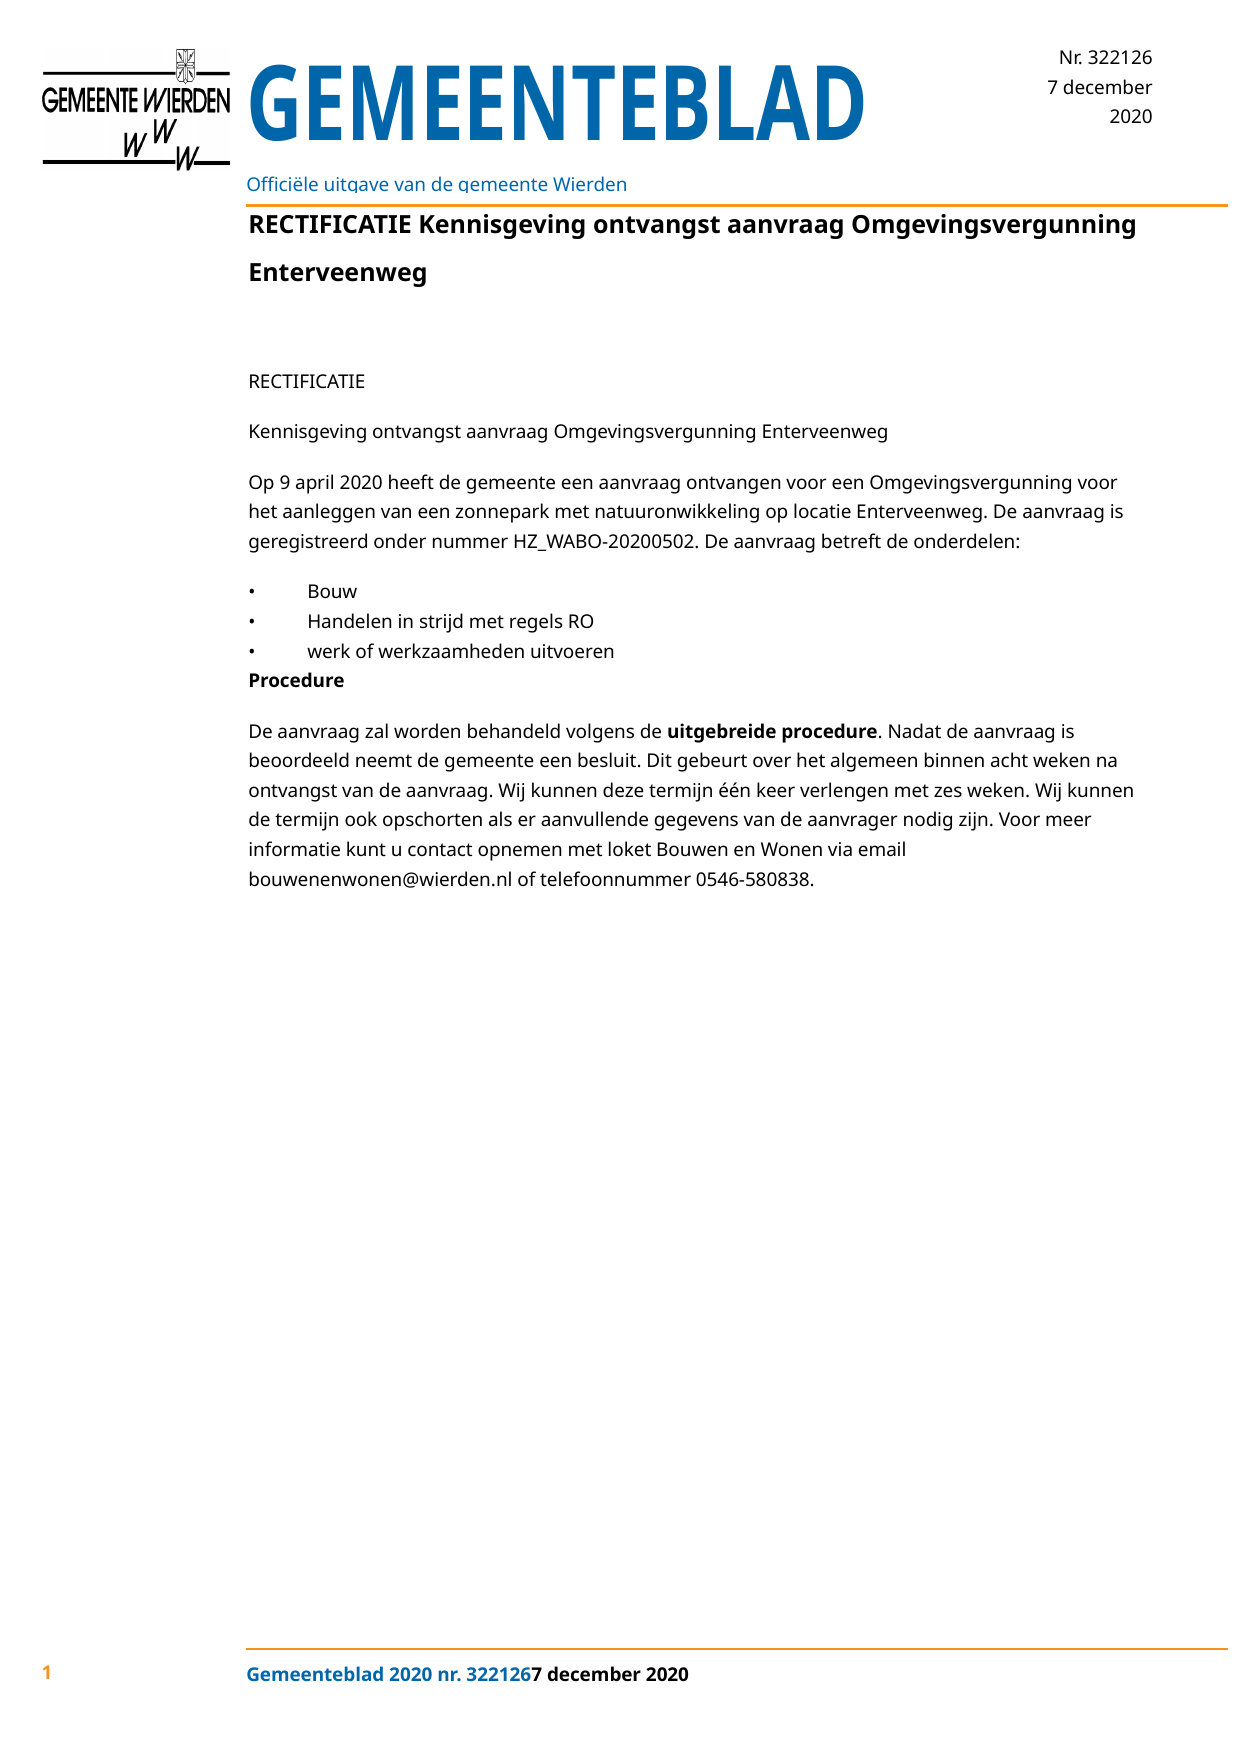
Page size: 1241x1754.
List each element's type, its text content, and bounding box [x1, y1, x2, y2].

text RECTIFICATIE [248, 368, 1152, 394]
text Op 9 april 2020 heeft de gemeente een aanvraag ontvangen voor een Omgevingsvergunning voor het aanleggen van een zonnepark met natuuronwikkeling op locatie Enterveenweg. De aanvraag is geregistreerd onder nummer HZ_WABO-20200502. De aanvraag betreft de onderdelen: [248, 469, 1152, 554]
text RECTIFICATIE Kennisgeving ontvangst aanvraag Omgevingsvergunning Enterveenweg [248, 207, 1152, 288]
text Procedure [248, 667, 1152, 693]
picture [41, 47, 231, 172]
list Handelen in strijd met regels RO [248, 608, 1152, 634]
list werk of werkzaamheden uitvoeren [248, 638, 1152, 664]
list Bouw [248, 579, 1152, 604]
text Kennisgeving ontvangst aanvraag Omgevingsvergunning Enterveenweg [248, 419, 1152, 444]
text De aanvraag zal worden behandeld volgens de uitgebreide procedure. Nadat de aanvraag is beoordeeld neemt de gemeente een besluit. Dit gebeurt over het algemeen binnen acht weken na ontvangst van de aanvraag. Wij kunnen deze termijn één keer verlengen met zes weken. Wij kunnen de termijn ook opschorten als er aanvullende gegevens van de aanvrager nodig zijn. Voor meer informatie kunt u contact opnemen met loket Bouwen en Wonen via email bouwenenwonen@wierden.nl of telefoonnummer 0546-580838. [248, 718, 1152, 892]
